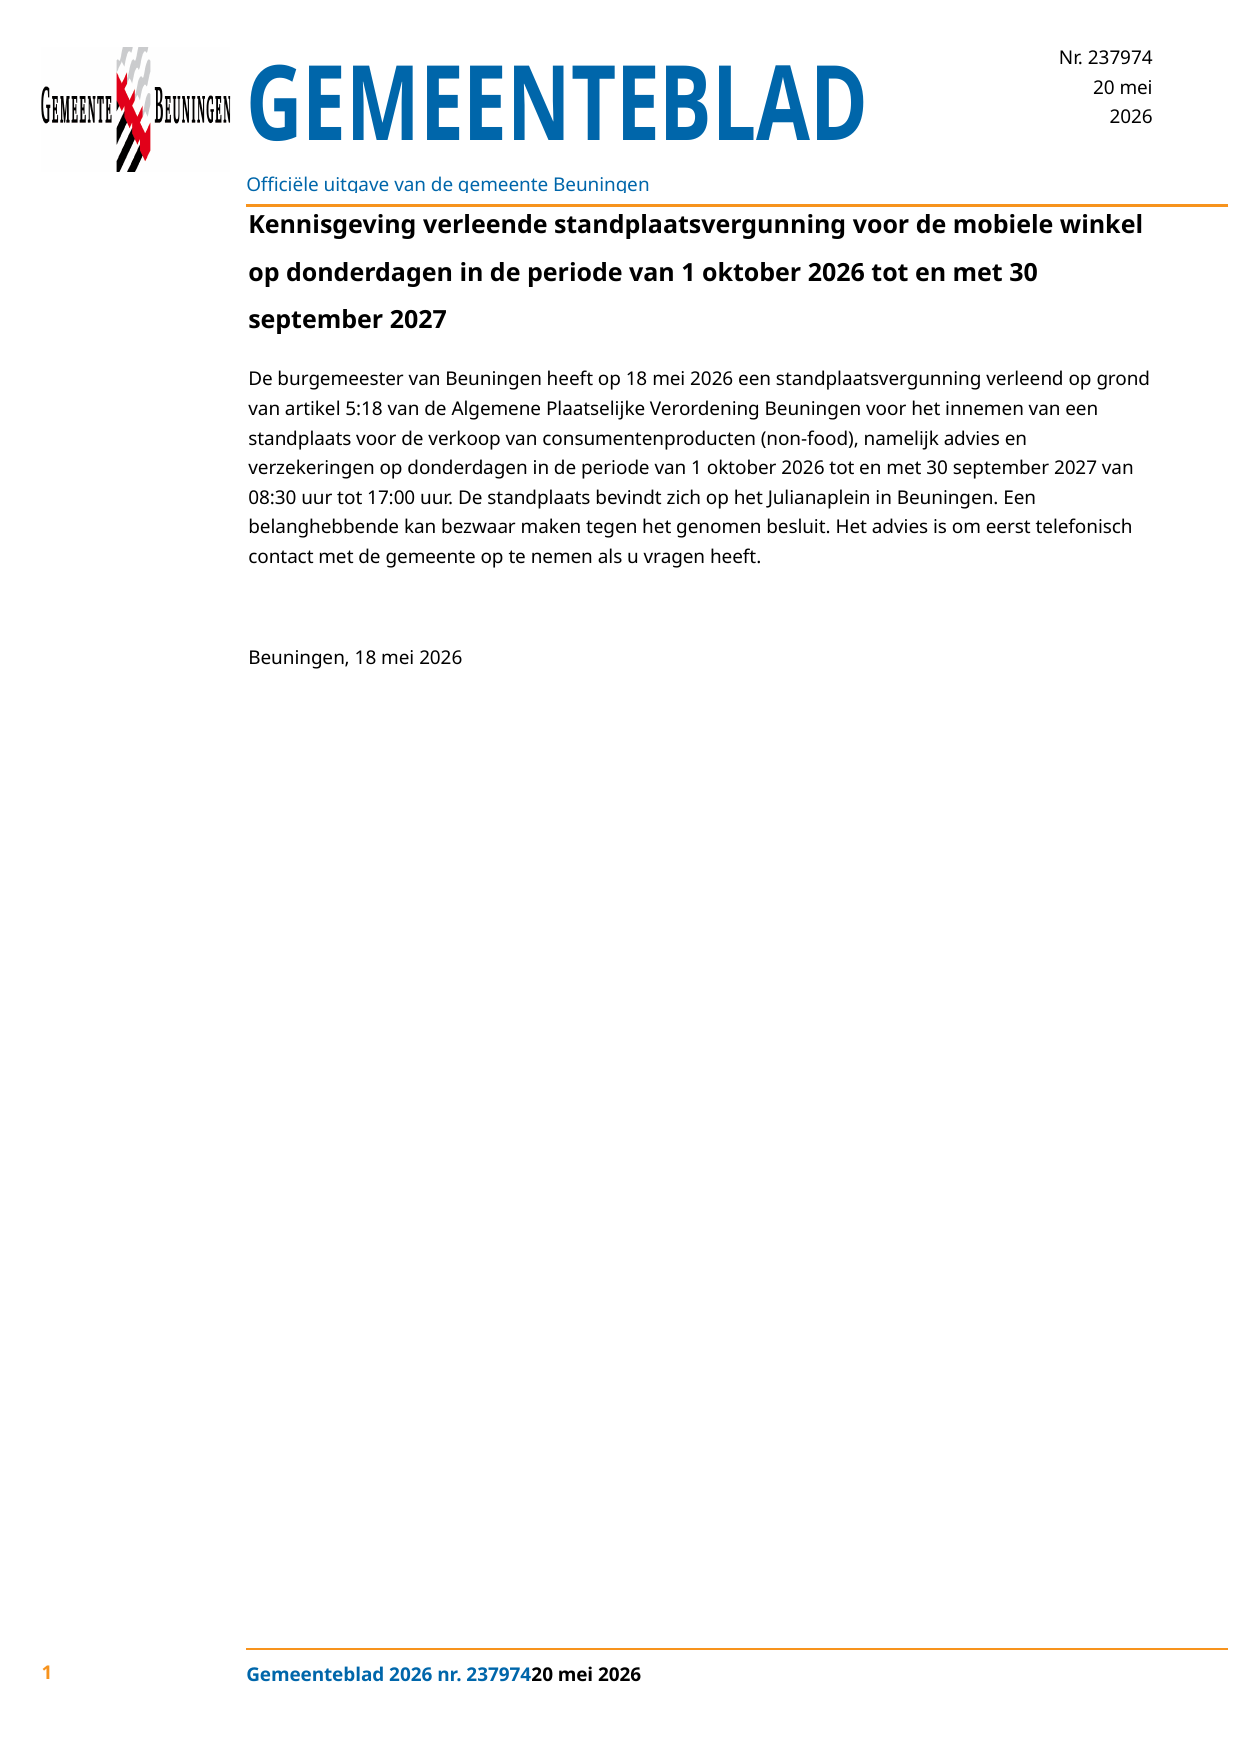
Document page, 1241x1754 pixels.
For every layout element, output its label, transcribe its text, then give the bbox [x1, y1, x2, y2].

text Kennisgeving verleende standplaatsvergunning voor de mobiele winkel op donderdagen in de periode van 1 oktober 2026 tot en met 30 september 2027 [248, 207, 1152, 336]
text Beuningen, 18 mei 2026 [248, 644, 1152, 669]
picture [41, 47, 231, 172]
text De burgemeester van Beuningen heeft op 18 mei 2026 een standplaatsvergunning verleend op grond van artikel 5:18 van de Algemene Plaatselijke Verordening Beuningen voor het innemen van een standplaats voor de verkoop van consumentenproducten (non-food), namelijk advies en verzekeringen op donderdagen in de periode van 1 oktober 2026 tot en met 30 september 2027 van 08:30 uur tot 17:00 uur. De standplaats bevindt zich op het Julianaplein in Beuningen. Een belanghebbende kan bezwaar maken tegen het genomen besluit. Het advies is om eerst telefonisch contact met de gemeente op te nemen als u vragen heeft. [248, 366, 1152, 569]
